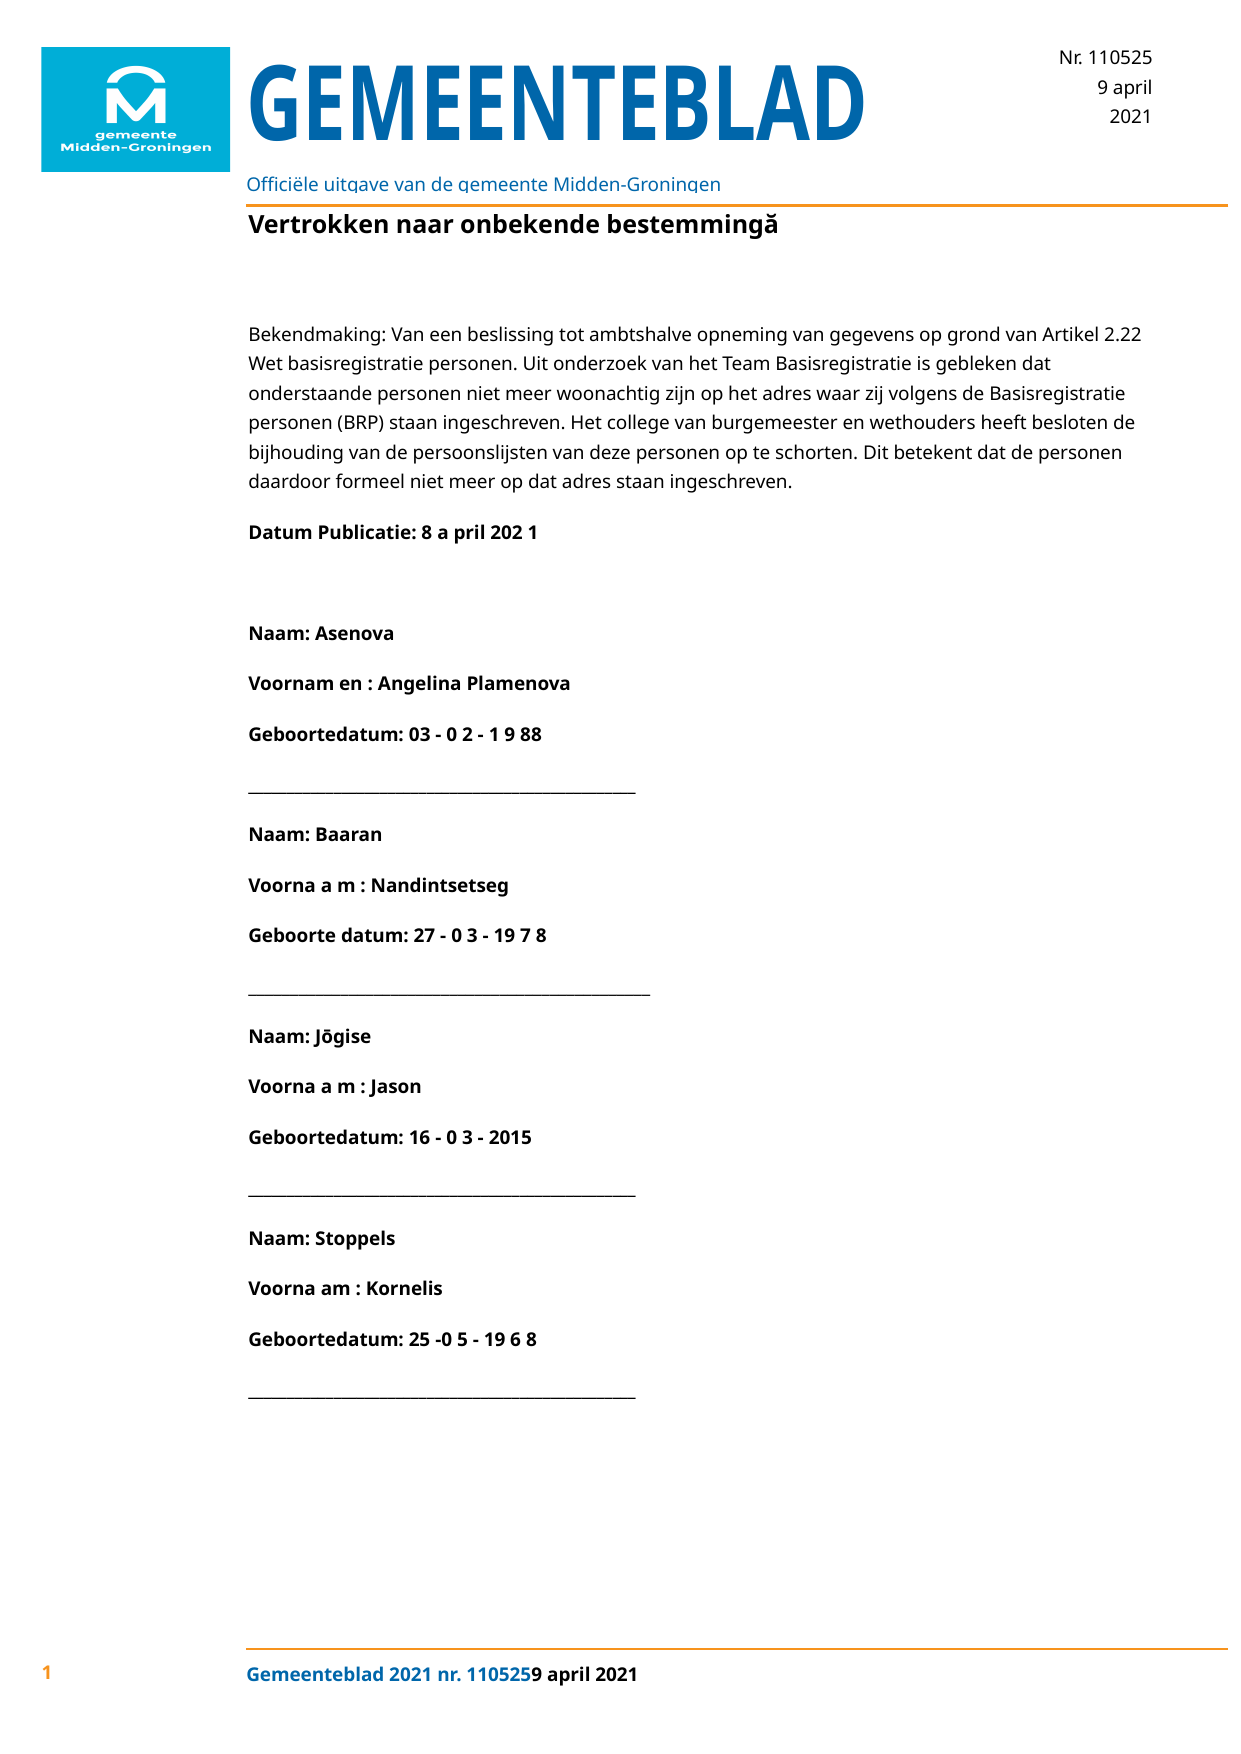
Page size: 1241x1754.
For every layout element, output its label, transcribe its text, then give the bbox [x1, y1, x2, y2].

text __________________________________________________ [248, 1376, 1152, 1402]
text Geboortedatum: 16 - 0 3 - 2015 [248, 1124, 1152, 1150]
picture [184, 146, 190, 153]
text Geboortedatum: 25 -0 5 - 19 6 8 [248, 1326, 1152, 1351]
text Voornam en : Angelina Plamenova [248, 670, 1152, 696]
text Naam: Baaran [248, 822, 1152, 847]
text Naam: Asenova [248, 620, 1152, 646]
text ________________________________________________ [248, 973, 1152, 998]
text Datum Publicatie: 8 a pril 202 1 [248, 519, 1152, 545]
text Voorna a m : Nandintsetseg [248, 872, 1152, 898]
picture [108, 66, 164, 82]
text Bekendmaking: Van een beslissing tot ambtshalve opneming van gegevens op grond van Artikel 2.22 Wet basisregistratie personen. Uit onderzoek van het Team Basisregistratie is gebleken dat onderstaande personen niet meer woonachtig zijn op het adres waar zij volgens de Basisregistratie personen (BRP) staan ingeschreven. Het college van burgemeester en wethouders heeft besloten de bijhouding van de persoonslijsten van deze personen op te schorten. Dit betekent dat de personen daardoor formeel niet meer op dat adres staan ingeschreven. [248, 321, 1152, 494]
text __________________________________________________ [248, 771, 1152, 797]
text Geboorte datum: 27 - 0 3 - 19 7 8 [248, 922, 1152, 948]
picture [107, 89, 165, 122]
text Naam: Stoppels [248, 1225, 1152, 1251]
text Vertrokken naar onbekende bestemmingă [248, 207, 1152, 241]
text Naam: Jōgise [248, 1023, 1152, 1049]
text Voorna a m : Jason [248, 1074, 1152, 1099]
text __________________________________________________ [248, 1174, 1152, 1200]
text Voorna am : Kornelis [248, 1275, 1152, 1301]
text Geboortedatum: 03 - 0 2 - 1 9 88 [248, 721, 1152, 746]
